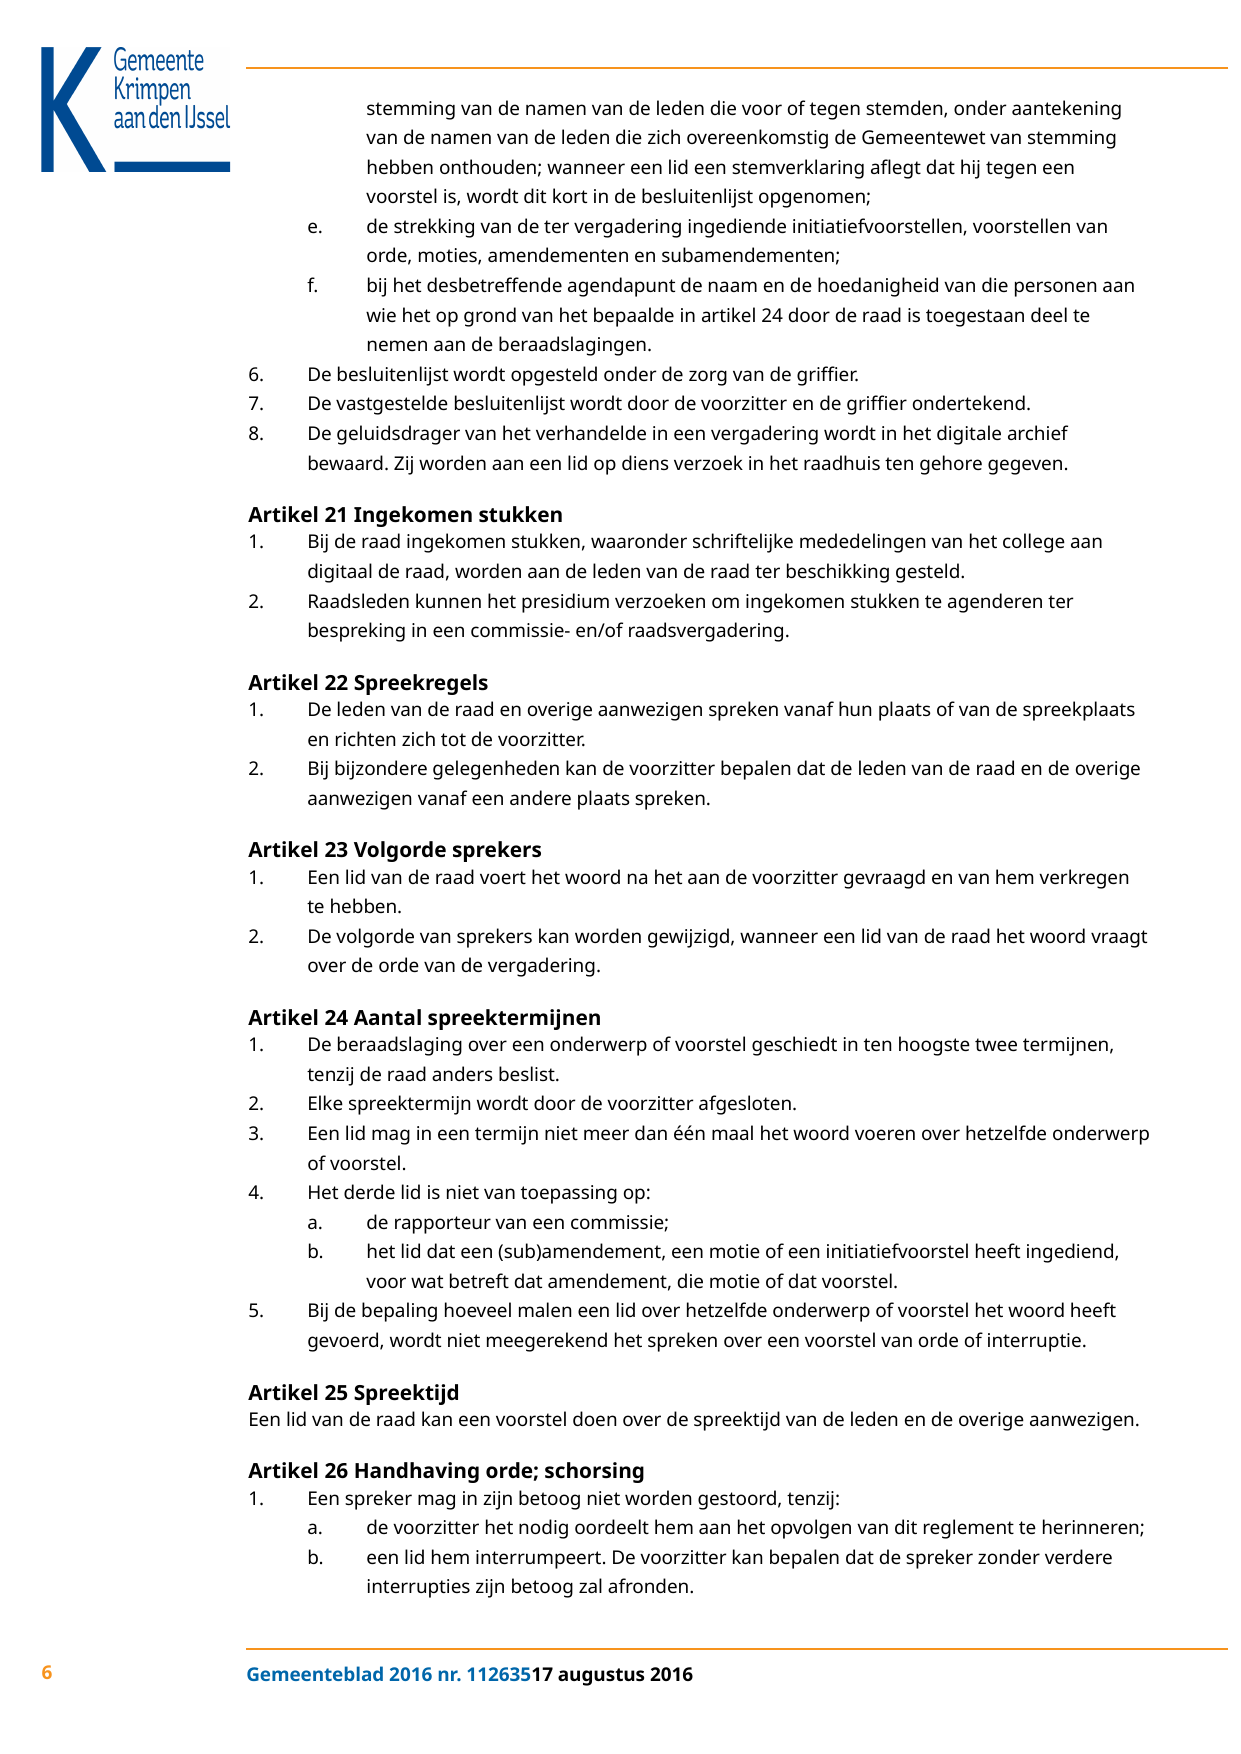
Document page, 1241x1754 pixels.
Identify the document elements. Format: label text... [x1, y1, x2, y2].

list De vastgestelde besluitenlijst wordt door de voorzitter en de griffier ondertekend. [248, 391, 1152, 416]
text Artikel 21 Ingekomen stukken [248, 500, 1152, 529]
list Een lid van de raad voert het woord na het aan de voorzitter gevraagd en van hem verkregen te hebben. [248, 864, 1152, 919]
text Artikel 23 Volgorde sprekers [248, 835, 1152, 864]
list De leden van de raad en overige aanwezigen spreken vanaf hun plaats of van de spreekplaats en richten zich tot de voorzitter. [248, 696, 1152, 752]
list de strekking van de ter vergadering ingediende initiatiefvoorstellen, voorstellen van orde, moties, amendementen en subamendementen; [307, 213, 1152, 268]
text Artikel 24 Aantal spreektermijnen [248, 1003, 1152, 1031]
list De geluidsdrager van het verhandelde in een vergadering wordt in het digitale archief bewaard. Zij worden aan een lid op diens verzoek in het raadhuis ten gehore gegeven. [248, 420, 1152, 476]
list stemming van de namen van de leden die voor of tegen stemden, onder aantekening van de namen van de leden die zich overeenkomstig de Gemeentewet van stemming hebben onthouden; wanneer een lid een stemverklaring aflegt dat hij tegen een voorstel is, wordt dit kort in de besluitenlijst opgenomen; [307, 95, 1152, 209]
list De besluitenlijst wordt opgesteld onder de zorg van de griffier. [248, 361, 1152, 387]
list De volgorde van sprekers kan worden gewijzigd, wanneer een lid van de raad het woord vraagt over de orde van de vergadering. [248, 923, 1152, 978]
list een lid hem interrumpeert. De voorzitter kan bepalen dat de spreker zonder verdere interrupties zijn betoog zal afronden. [307, 1544, 1152, 1599]
list de voorzitter het nodig oordeelt hem aan het opvolgen van dit reglement te herinneren; [307, 1514, 1152, 1540]
text Artikel 22 Spreekregels [248, 668, 1152, 696]
list Bij de bepaling hoeveel malen een lid over hetzelfde onderwerp of voorstel het woord heeft gevoerd, wordt niet meegerekend het spreken over een voorstel van orde of interruptie. [248, 1298, 1152, 1353]
list het lid dat een (sub)amendement, een motie of een initiatiefvoorstel heeft ingediend, voor wat betreft dat amendement, die motie of dat voorstel. [307, 1238, 1152, 1294]
list Elke spreektermijn wordt door de voorzitter afgesloten. [248, 1091, 1152, 1116]
list Een spreker mag in zijn betoog niet worden gestoord, tenzij: [248, 1485, 1152, 1511]
list bij het desbetreffende agendapunt de naam en de hoedanigheid van die personen aan wie het op grond van het bepaalde in artikel 24 door de raad is toegestaan deel te nemen aan de beraadslagingen. [307, 272, 1152, 357]
list de rapporteur van een commissie; [307, 1209, 1152, 1235]
text Artikel 25 Spreektijd [248, 1378, 1152, 1406]
text Een lid van de raad kan een voorstel doen over de spreektijd van de leden en de overige aanwezigen. [248, 1406, 1152, 1432]
list De beraadslaging over een onderwerp of voorstel geschiedt in ten hoogste twee termijnen, tenzij de raad anders beslist. [248, 1031, 1152, 1087]
list Raadsleden kunnen het presidium verzoeken om ingekomen stukken te agenderen ter bespreking in een commissie- en/of raadsvergadering. [248, 588, 1152, 643]
text Artikel 26 Handhaving orde; schorsing [248, 1457, 1152, 1485]
list Bij de raad ingekomen stukken, waaronder schriftelijke mededelingen van het college aan digitaal de raad, worden aan de leden van de raad ter beschikking gesteld. [248, 529, 1152, 584]
list Bij bijzondere gelegenheden kan de voorzitter bepalen dat de leden van de raad en de overige aanwezigen vanaf een andere plaats spreken. [248, 755, 1152, 811]
list Een lid mag in een termijn niet meer dan één maal het woord voeren over hetzelfde onderwerp of voorstel. [248, 1120, 1152, 1176]
picture [41, 47, 231, 172]
list Het derde lid is niet van toepassing op: [248, 1179, 1152, 1205]
